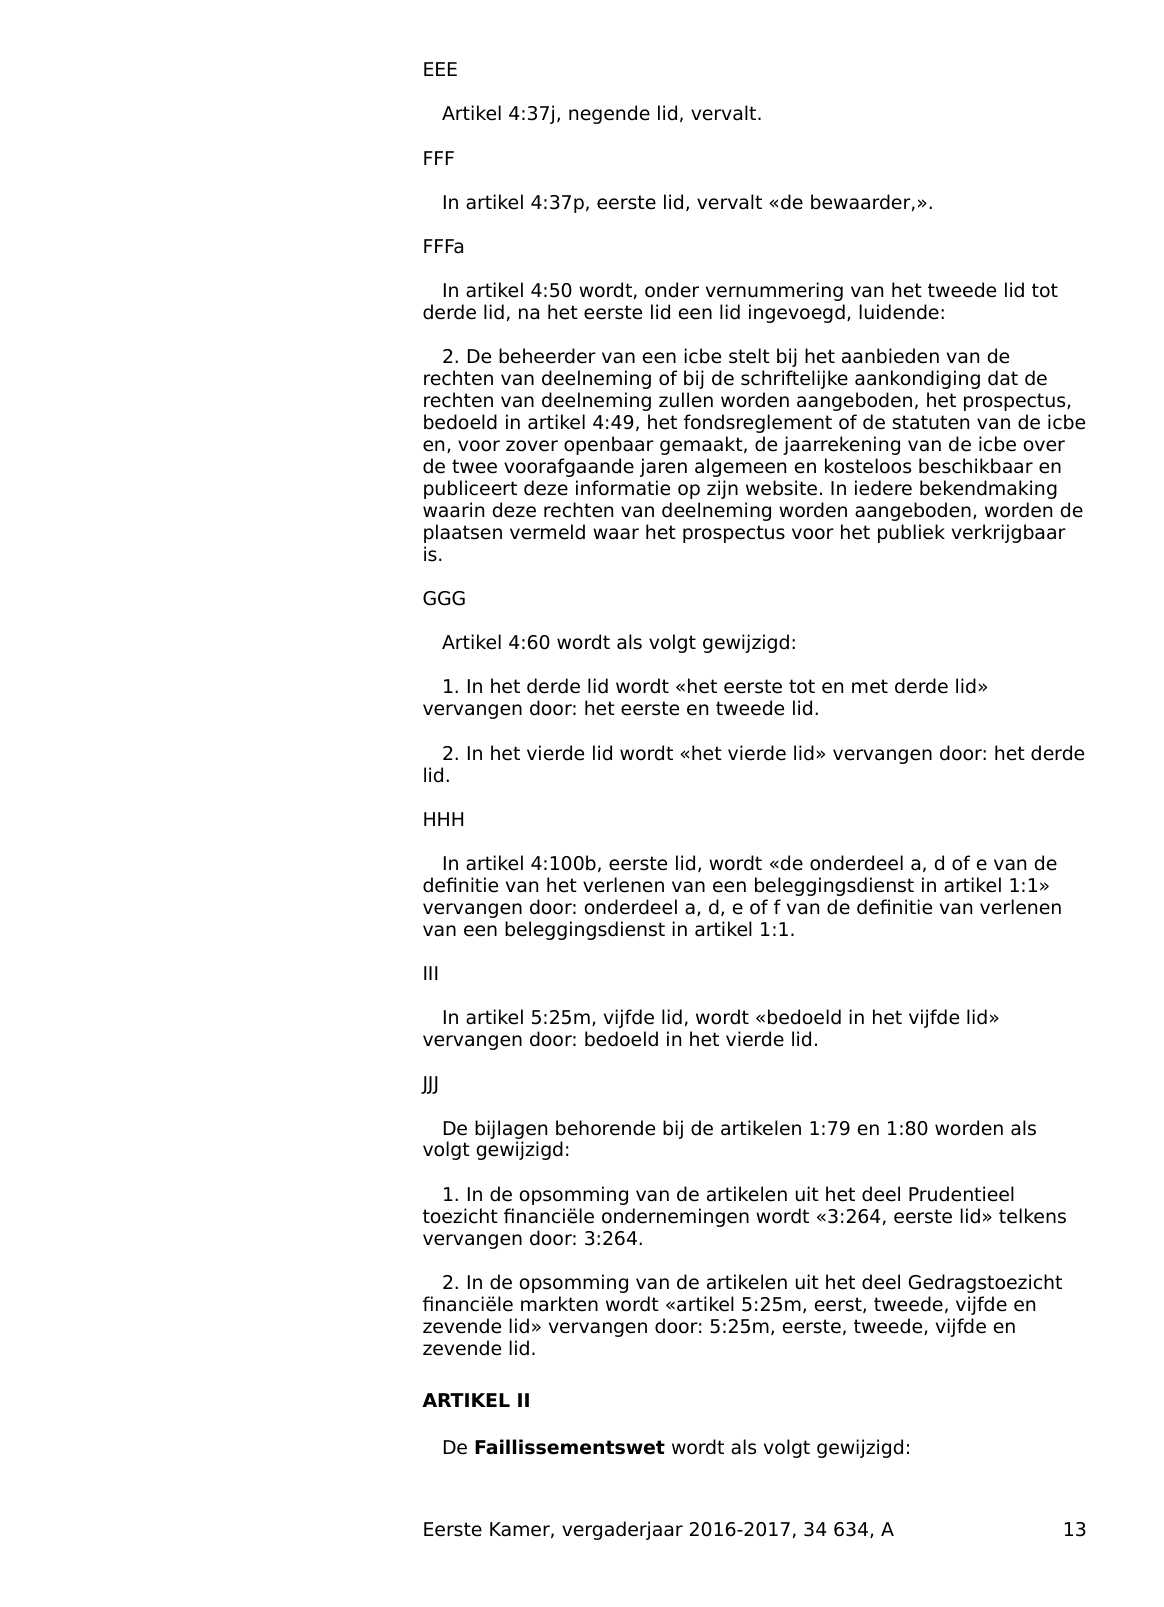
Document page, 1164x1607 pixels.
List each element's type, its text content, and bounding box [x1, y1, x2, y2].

text 2. In de opsomming van de artikelen uit het deel Gedragstoezicht financiële markten wordt «artikel 5:25m, eerst, tweede, vijfde en zevende lid» vervangen door: 5:25m, eerste, tweede, vijfde en zevende lid. [422, 1272, 1087, 1359]
text In artikel 4:37p, eerste lid, vervalt «de bewaarder,». [422, 192, 1087, 213]
text De bijlagen behorende bij de artikelen 1:79 en 1:80 worden als volgt gewijzigd: [422, 1117, 1087, 1161]
text FFFa [422, 236, 1087, 258]
text EEE [422, 59, 1087, 81]
text FFF [422, 147, 1087, 169]
text De Faillissementswet wordt als volgt gewijzigd: [422, 1437, 1087, 1458]
text 1. In de opsomming van de artikelen uit het deel Prudentieel toezicht financiële ondernemingen wordt «3:264, eerste lid» telkens vervangen door: 3:264. [422, 1183, 1087, 1249]
subtitle ARTIKEL II [422, 1389, 1087, 1412]
text Artikel 4:60 wordt als volgt gewijzigd: [422, 632, 1087, 654]
text 2. De beheerder van een icbe stelt bij het aanbieden van de rechten van deelneming of bij de schriftelijke aankondiging dat de rechten van deelneming zullen worden aangeboden, het prospectus, bedoeld in artikel 4:49, het fondsreglement of de statuten van de icbe en, voor zover openbaar gemaakt, de jaarrekening van de icbe over de twee voorafgaande jaren algemeen en kosteloos beschikbaar en publiceert deze informatie op zijn website. In iedere bekendmaking waarin deze rechten van deelneming worden aangeboden, worden de plaatsen vermeld waar het prospectus voor het publiek verkrijgbaar is. [422, 346, 1087, 566]
text In artikel 4:100b, eerste lid, wordt «de onderdeel a, d of e van de definitie van het verlenen van een beleggingsdienst in artikel 1:1» vervangen door: onderdeel a, d, e of f van de definitie van verlenen van een beleggingsdienst in artikel 1:1. [422, 853, 1087, 941]
text 1. In het derde lid wordt «het eerste tot en met derde lid» vervangen door: het eerste en tweede lid. [422, 676, 1087, 720]
text In artikel 5:25m, vijfde lid, wordt «bedoeld in het vijfde lid» vervangen door: bedoeld in het vierde lid. [422, 1007, 1087, 1051]
text In artikel 4:50 wordt, onder vernummering van het tweede lid tot derde lid, na het eerste lid een lid ingevoegd, luidende: [422, 280, 1087, 324]
text Artikel 4:37j, negende lid, vervalt. [422, 103, 1087, 125]
text III [422, 963, 1087, 985]
text 2. In het vierde lid wordt «het vierde lid» vervangen door: het derde lid. [422, 742, 1087, 786]
text HHH [422, 809, 1087, 831]
text JJJ [422, 1073, 1087, 1095]
text GGG [422, 588, 1087, 610]
